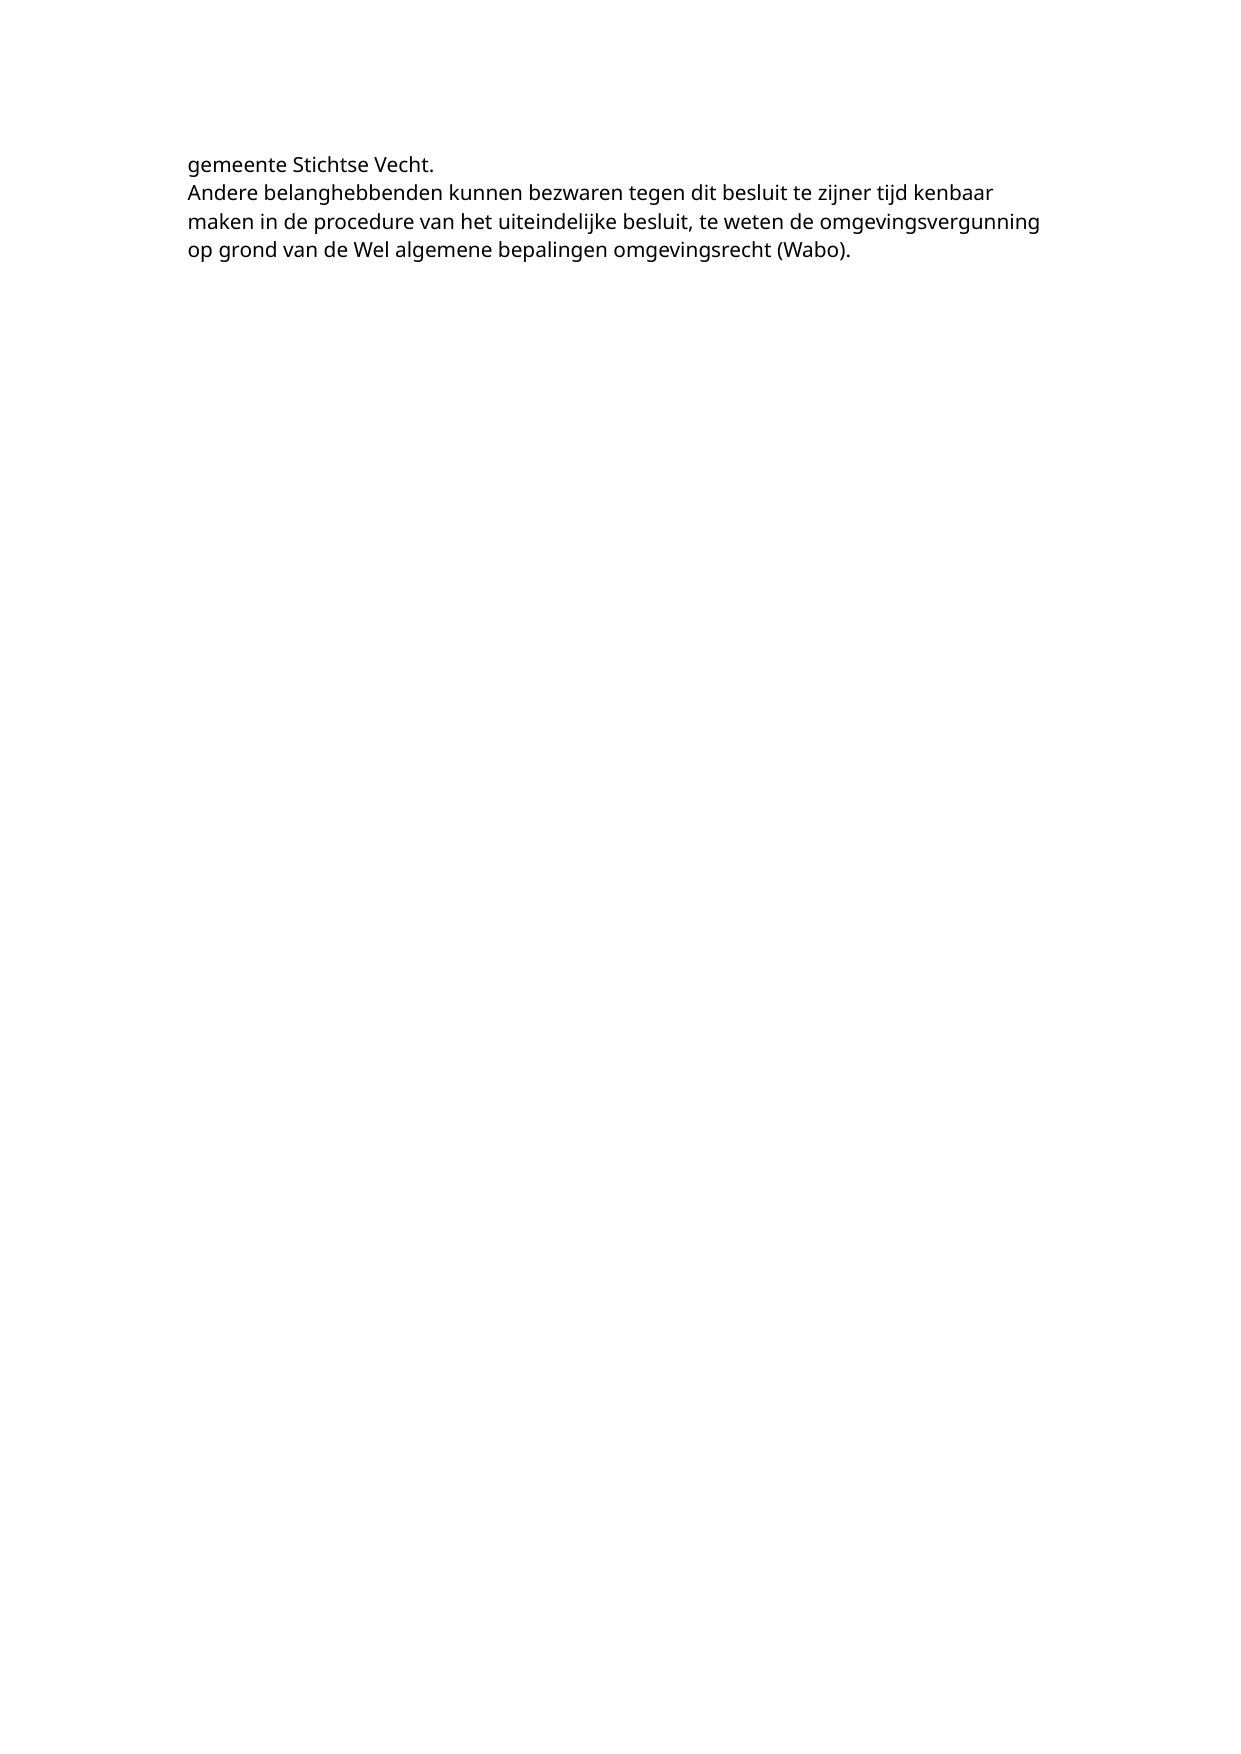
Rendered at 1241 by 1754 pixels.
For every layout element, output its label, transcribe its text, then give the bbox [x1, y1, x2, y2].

text Andere belanghebbenden kunnen bezwaren tegen dit besluit te zijner tijd kenbaar maken in de procedure van het uiteindelijke besluit, te weten de omgevingsvergunning op grond van de Wel algemene bepalingen omgevingsrecht (Wabo). [187, 178, 1053, 264]
text gemeente Stichtse Vecht. [187, 150, 1053, 178]
